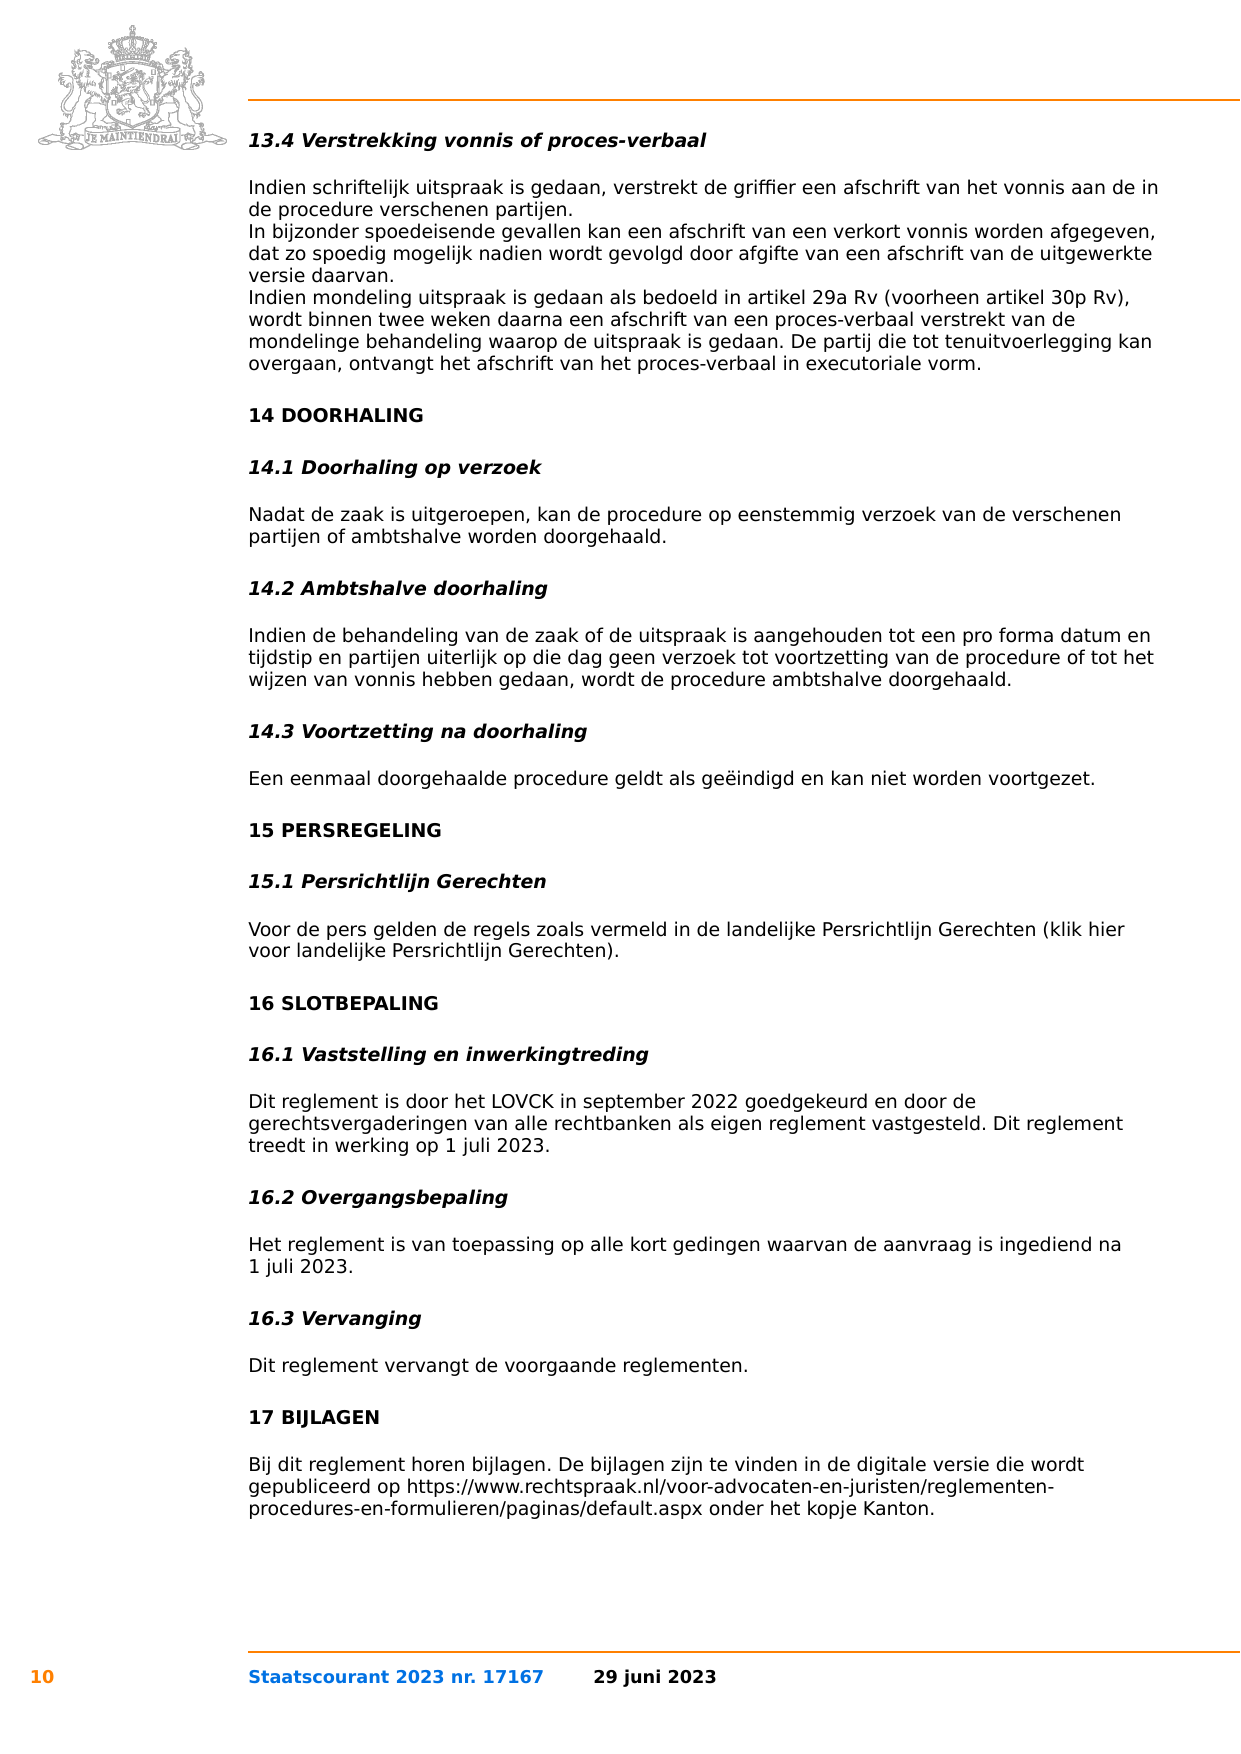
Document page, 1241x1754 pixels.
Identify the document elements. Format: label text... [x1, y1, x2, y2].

subtitle 13.4 Verstrekking vonnis of proces-verbaal [248, 130, 1163, 152]
picture [38, 25, 227, 150]
text Indien mondeling uitspraak is gedaan als bedoeld in artikel 29a Rv (voorheen artikel 30p Rv), wordt binnen twee weken daarna een afschrift van een proces-verbaal verstrekt van de mondelinge behandeling waarop de uitspraak is gedaan. De partij die tot tenuitvoerlegging kan overgaan, ontvangt het afschrift van het proces-verbaal in executoriale vorm. [248, 287, 1163, 375]
subtitle 15 PERSREGELING [248, 819, 1163, 841]
text Dit reglement vervangt de voorgaande reglementen. [248, 1355, 1163, 1377]
text Indien de behandeling van de zaak of de uitspraak is aangehouden tot een pro forma datum en tijdstip en partijen uiterlijk op die dag geen verzoek tot voortzetting van de procedure of tot het wijzen van vonnis hebben gedaan, wordt de procedure ambtshalve doorgehaald. [248, 624, 1163, 691]
subtitle 16 SLOTBEPALING [248, 992, 1163, 1014]
text Bij dit reglement horen bijlagen. De bijlagen zijn te vinden in de digitale versie die wordt gepubliceerd op https://www.rechtspraak.nl/voor-advocaten-en-juristen/reglementen-procedures-en-formulieren/paginas/default.aspx onder het kopje Kanton. [248, 1454, 1163, 1520]
text Dit reglement is door het LOVCK in september 2022 goedgekeurd en door de gerechtsvergaderingen van alle rechtbanken als eigen reglement vastgesteld. Dit reglement treedt in werking op 1 juli 2023. [248, 1091, 1163, 1157]
subtitle 16.1 Vaststelling en inwerkingtreding [248, 1044, 1163, 1066]
subtitle 16.3 Vervanging [248, 1308, 1163, 1330]
text Een eenmaal doorgehaalde procedure geldt als geëindigd en kan niet worden voortgezet. [248, 767, 1163, 789]
subtitle 14.1 Doorhaling op verzoek [248, 457, 1163, 479]
text Nadat de zaak is uitgeroepen, kan de procedure op eenstemmig verzoek van de verschenen partijen of ambtshalve worden doorgehaald. [248, 504, 1163, 548]
text Het reglement is van toepassing op alle kort gedingen waarvan de aanvraag is ingediend na 1 juli 2023. [248, 1234, 1163, 1278]
text Voor de pers gelden de regels zoals vermeld in de landelijke Persrichtlijn Gerechten (klik hier voor landelijke Persrichtlijn Gerechten). [248, 918, 1163, 962]
subtitle 14 DOORHALING [248, 405, 1163, 427]
subtitle 14.3 Voortzetting na doorhaling [248, 721, 1163, 742]
subtitle 16.2 Overgangsbepaling [248, 1187, 1163, 1209]
text In bijzonder spoedeisende gevallen kan een afschrift van een verkort vonnis worden afgegeven, dat zo spoedig mogelijk nadien wordt gevolgd door afgifte van een afschrift van de uitgewerkte versie daarvan. [248, 221, 1163, 287]
subtitle 15.1 Persrichtlijn Gerechten [248, 871, 1163, 893]
subtitle 14.2 Ambtshalve doorhaling [248, 578, 1163, 599]
subtitle 17 BIJLAGEN [248, 1407, 1163, 1429]
text Indien schriftelijk uitspraak is gedaan, verstrekt de griffier een afschrift van het vonnis aan de in de procedure verschenen partijen. [248, 177, 1163, 221]
